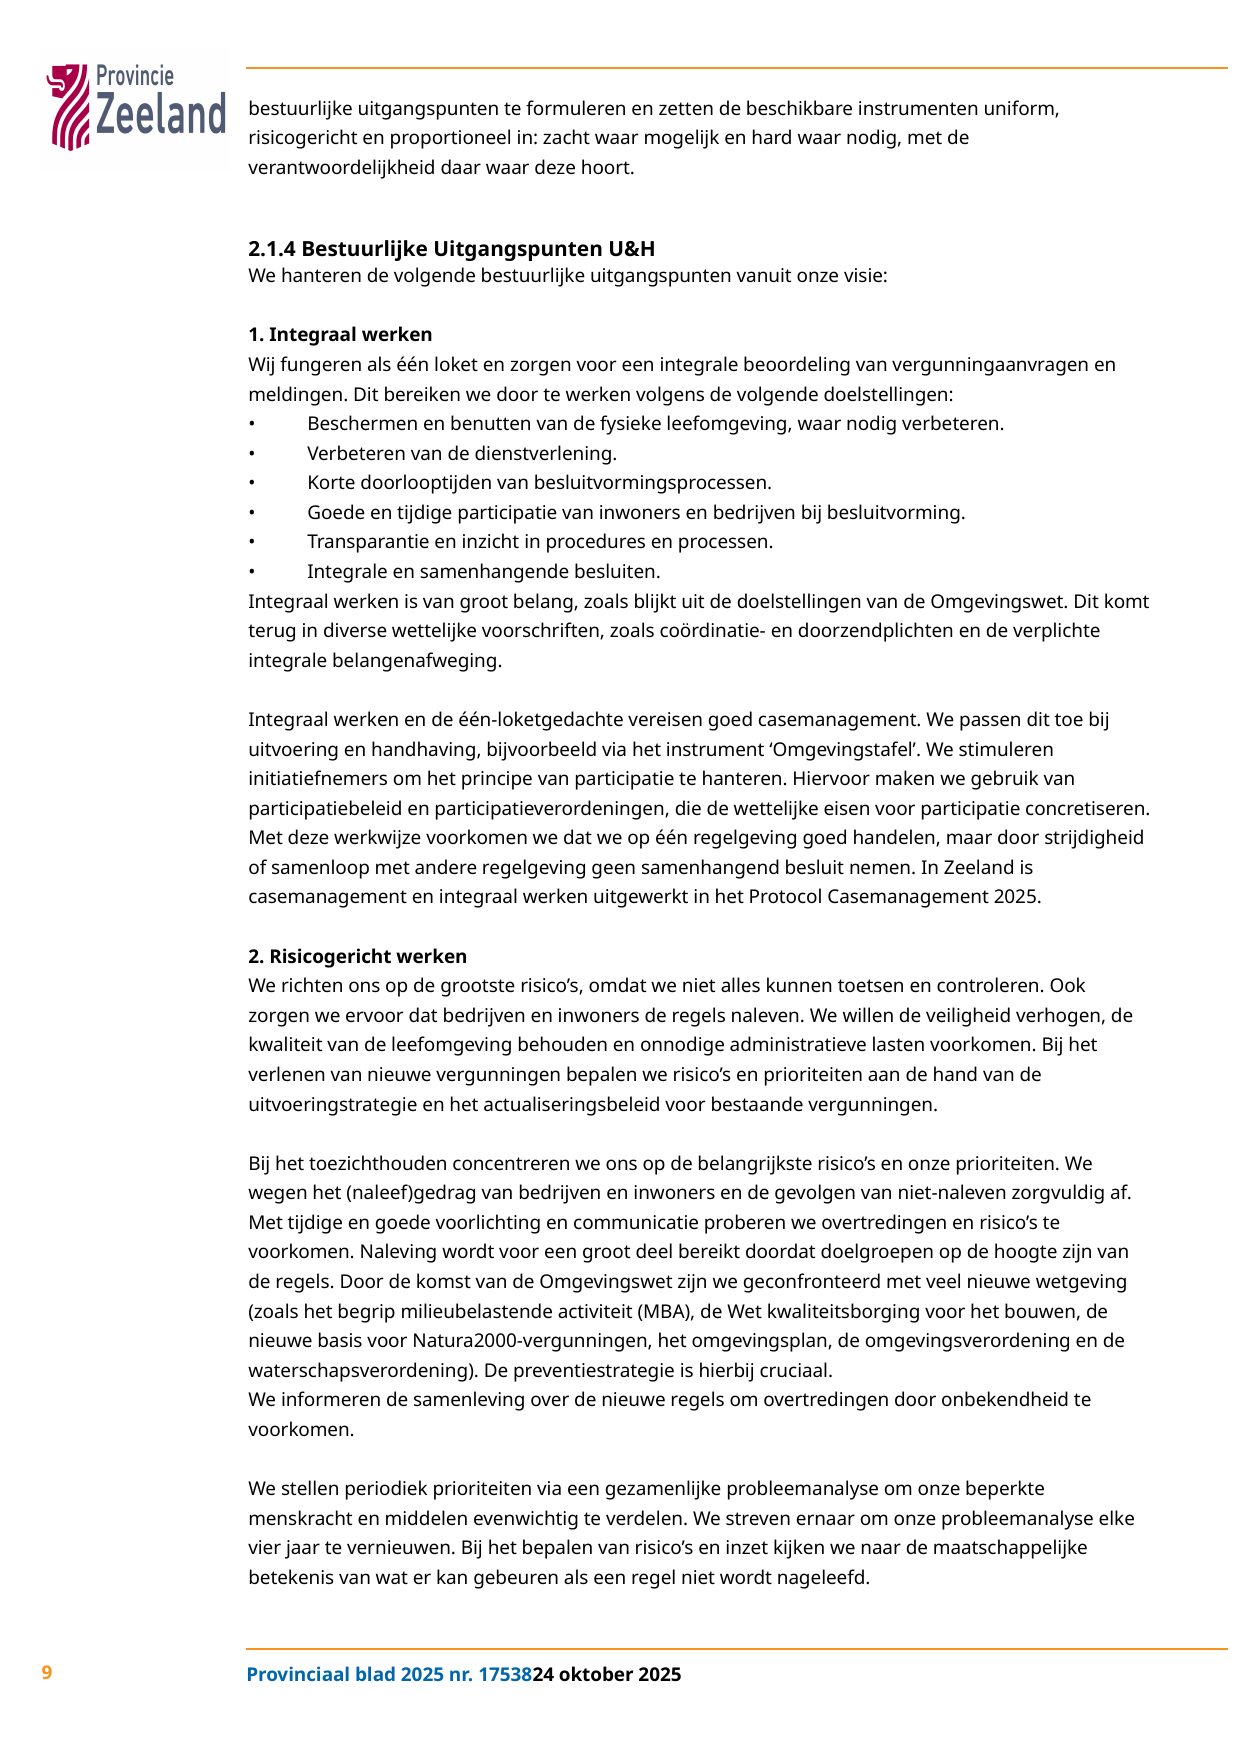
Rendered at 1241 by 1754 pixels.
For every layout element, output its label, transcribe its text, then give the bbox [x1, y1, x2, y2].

text Integraal werken en de één-loketgedachte vereisen goed casemanagement. We passen dit toe bij uitvoering en handhaving, bijvoorbeeld via het instrument ‘Omgevingstafel’. We stimuleren initiatiefnemers om het principe van participatie te hanteren. Hiervoor maken we gebruik van participatiebeleid en participatieverordeningen, die de wettelijke eisen voor participatie concretiseren. Met deze werkwijze voorkomen we dat we op één regelgeving goed handelen, maar door strijdigheid of samenloop met andere regelgeving geen samenhangend besluit nemen. In Zeeland is casemanagement en integraal werken uitgewerkt in het Protocol Casemanagement 2025. [248, 706, 1152, 909]
text Wij fungeren als één loket en zorgen voor een integrale beoordeling van vergunningaanvragen en meldingen. Dit bereiken we door te werken volgens de volgende doelstellingen: [248, 351, 1152, 406]
text We hanteren de volgende bestuurlijke uitgangspunten vanuit onze visie: [248, 262, 1152, 288]
text Bij het toezichthouden concentreren we ons op de belangrijkste risico’s en onze prioriteiten. We wegen het (naleef)gedrag van bedrijven en inwoners en de gevolgen van niet-naleven zorgvuldig af. Met tijdige en goede voorlichting en communicatie proberen we overtredingen en risico’s te voorkomen. Naleving wordt voor een groot deel bereikt doordat doelgroepen op de hoogte zijn van de regels. Door de komst van de Omgevingswet zijn we geconfronteerd met veel nieuwe wetgeving (zoals het begrip milieubelastende activiteit (MBA), de Wet kwaliteitsborging voor het bouwen, de nieuwe basis voor Natura2000-vergunningen, het omgevingsplan, de omgevingsverordening en de waterschapsverordening). De preventiestrategie is hierbij cruciaal. [248, 1150, 1152, 1383]
text 2. Risicogericht werken [248, 943, 1152, 968]
text 2.1.4 Bestuurlijke Uitgangspunten U&H [248, 234, 1152, 262]
list Verbeteren van de dienstverlening. [248, 440, 1152, 466]
text bestuurlijke uitgangspunten te formuleren en zetten de beschikbare instrumenten uniform, risicogericht en proportioneel in: zacht waar mogelijk en hard waar nodig, met de verantwoordelijkheid daar waar deze hoort. [248, 95, 1152, 180]
text 1. Integraal werken [248, 322, 1152, 347]
list Beschermen en benutten van de fysieke leefomgeving, waar nodig verbeteren. [248, 410, 1152, 436]
picture [41, 47, 231, 172]
text We informeren de samenleving over de nieuwe regels om overtredingen door onbekendheid te voorkomen. [248, 1387, 1152, 1442]
list Integrale en samenhangende besluiten. [248, 558, 1152, 584]
text We richten ons op de grootste risico’s, omdat we niet alles kunnen toetsen en controleren. Ook zorgen we ervoor dat bedrijven en inwoners de regels naleven. We willen de veiligheid verhogen, de kwaliteit van de leefomgeving behouden en onnodige administratieve lasten voorkomen. Bij het verlenen van nieuwe vergunningen bepalen we risico’s en prioriteiten aan de hand van de uitvoeringstrategie en het actualiseringsbeleid voor bestaande vergunningen. [248, 972, 1152, 1116]
text Integraal werken is van groot belang, zoals blijkt uit de doelstellingen van de Omgevingswet. Dit komt terug in diverse wettelijke voorschriften, zoals coördinatie- en doorzendplichten en de verplichte integrale belangenafweging. [248, 588, 1152, 673]
list Transparantie en inzicht in procedures en processen. [248, 529, 1152, 554]
text We stellen periodiek prioriteiten via een gezamenlijke probleemanalyse om onze beperkte menskracht en middelen evenwichtig te verdelen. We streven ernaar om onze probleemanalyse elke vier jaar te vernieuwen. Bij het bepalen van risico’s en inzet kijken we naar de maatschappelijke betekenis van wat er kan gebeuren als een regel niet wordt nageleefd. [248, 1475, 1152, 1590]
list Korte doorlooptijden van besluitvormingsprocessen. [248, 469, 1152, 495]
list Goede en tijdige participatie van inwoners en bedrijven bij besluitvorming. [248, 499, 1152, 525]
